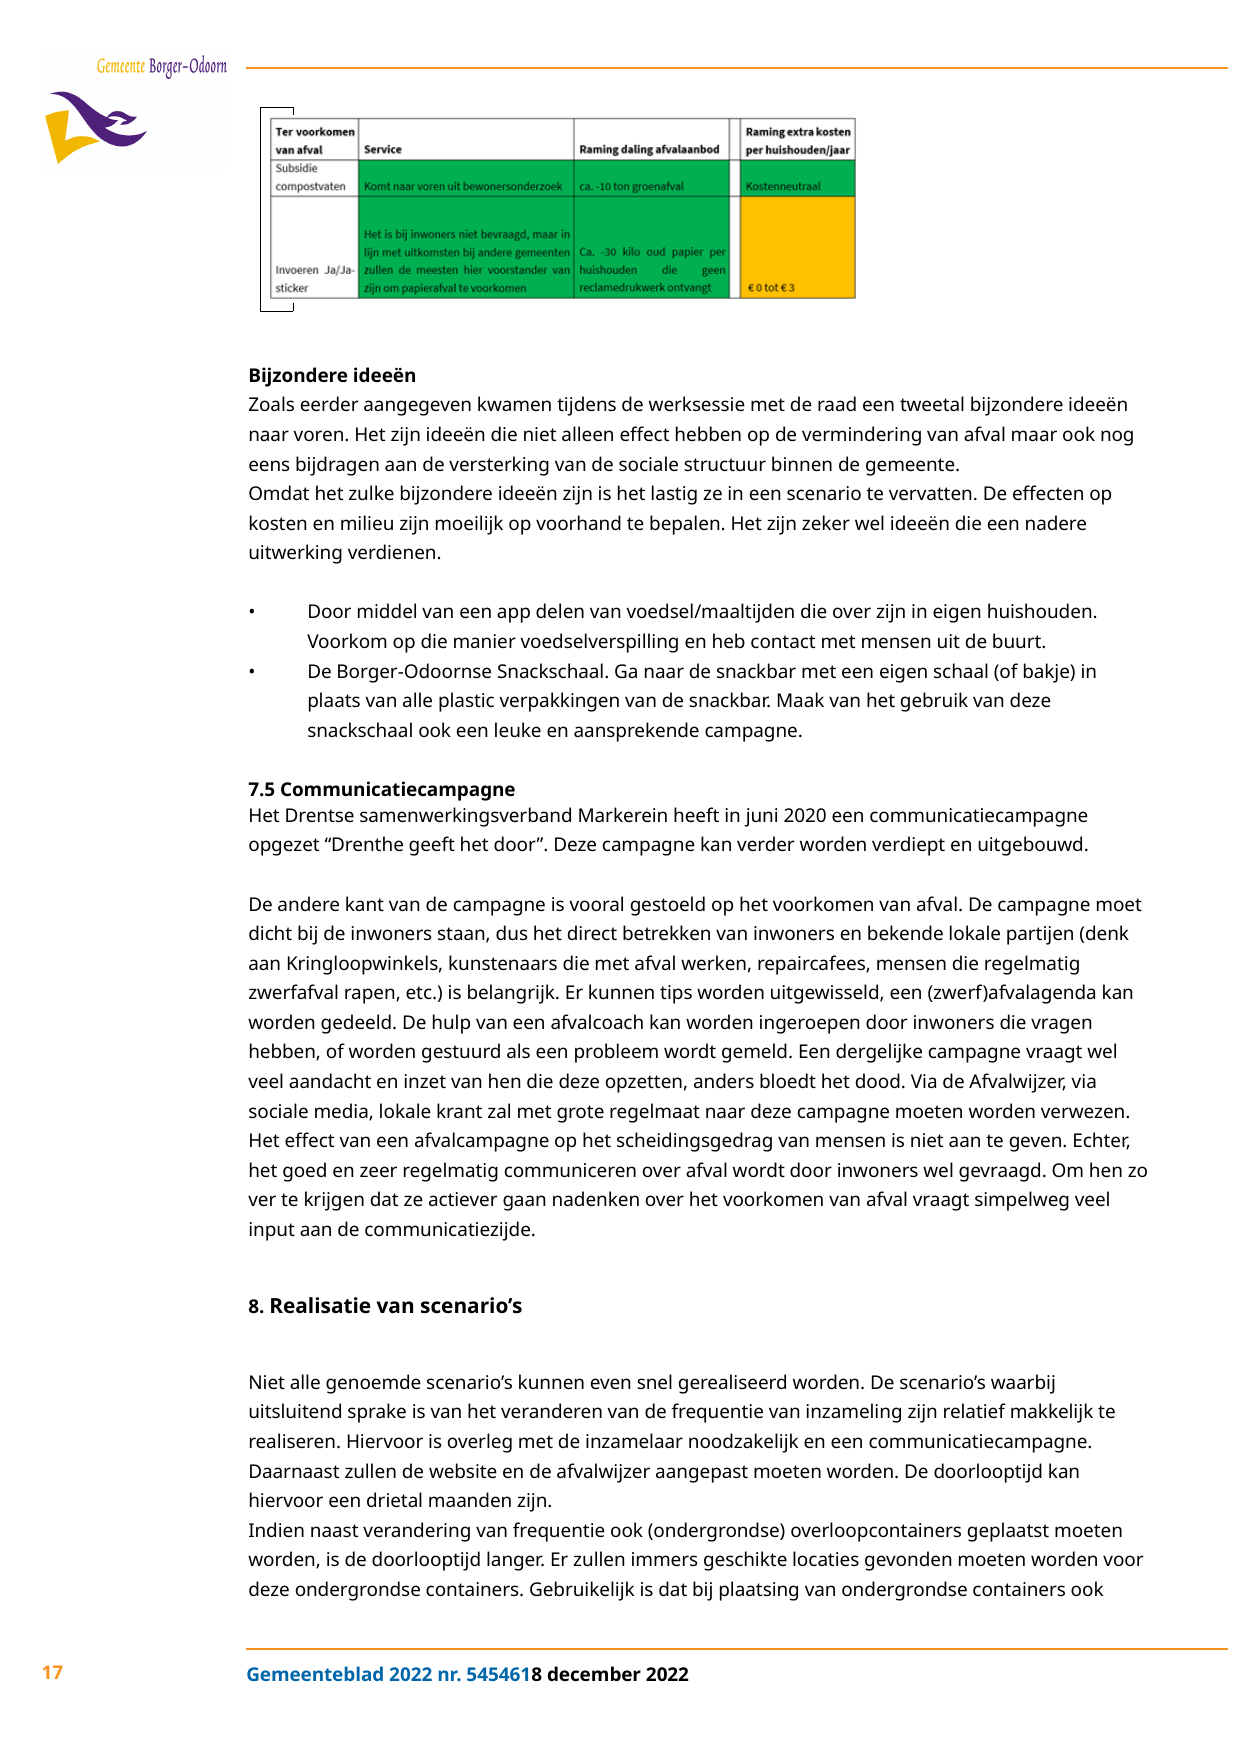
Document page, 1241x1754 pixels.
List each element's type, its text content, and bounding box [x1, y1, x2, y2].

text Omdat het zulke bijzondere ideeën zijn is het lastig ze in een scenario te vervatten. De effecten op kosten en milieu zijn moeilijk op voorhand te bepalen. Het zijn zeker wel ideeën die een nadere uitwerking verdienen. [248, 480, 1152, 565]
text Zoals eerder aangegeven kwamen tijdens de werksessie met de raad een tweetal bijzondere ideeën naar voren. Het zijn ideeën die niet alleen effect hebben op de vermindering van afval maar ook nog eens bijdragen aan de versterking van de sociale structuur binnen de gemeente. [248, 392, 1152, 477]
text Het effect van een afvalcampagne op het scheidingsgedrag van mensen is niet aan te geven. Echter, het goed en zeer regelmatig communiceren over afval wordt door inwoners wel gevraagd. Om hen zo ver te krijgen dat ze actiever gaan nadenken over het voorkomen van afval vraagt simpelweg veel input aan de communicatiezijde. [248, 1127, 1152, 1242]
text Niet alle genoemde scenario’s kunnen even snel gerealiseerd worden. De scenario’s waarbij uitsluitend sprake is van het veranderen van de frequentie van inzameling zijn relatief makkelijk te realiseren. Hiervoor is overleg met de inzamelaar noodzakelijk en een communicatiecampagne. Daarnaast zullen de website en de afvalwijzer aangepast moeten worden. De doorlooptijd kan hiervoor een drietal maanden zijn. [248, 1369, 1152, 1513]
text 7.5 Communicatiecampagne [248, 776, 1152, 802]
text Bijzondere ideeën [248, 362, 1152, 388]
text Indien naast verandering van frequentie ook (ondergrondse) overloopcontainers geplaatst moeten worden, is de doorlooptijd langer. Er zullen immers geschikte locaties gevonden moeten worden voor deze ondergrondse containers. Gebruikelijk is dat bij plaatsing van ondergrondse containers ook [248, 1517, 1152, 1602]
picture [268, 115, 860, 303]
list De Borger-Odoornse Snackschaal. Ga naar de snackbar met een eigen schaal (of bakje) in plaats van alle plastic verpakkingen van de snackbar. Maak van het gebruik van deze snackschaal ook een leuke en aansprekende campagne. [248, 658, 1152, 743]
list Door middel van een app delen van voedsel/maaltijden die over zijn in eigen huishouden. Voorkom op die manier voedselverspilling en heb contact met mensen uit de buurt. [248, 599, 1152, 654]
text 8. Realisatie van scenario’s [248, 1291, 1152, 1320]
text Het Drentse samenwerkingsverband Markerein heeft in juni 2020 een communicatiecampagne opgezet “Drenthe geeft het door”. Deze campagne kan verder worden verdiept en uitgebouwd. [248, 802, 1152, 857]
text De andere kant van de campagne is vooral gestoeld op het voorkomen van afval. De campagne moet dicht bij de inwoners staan, dus het direct betrekken van inwoners en bekende lokale partijen (denk aan Kringloopwinkels, kunstenaars die met afval werken, repaircafees, mensen die regelmatig zwerfafval rapen, etc.) is belangrijk. Er kunnen tips worden uitgewisseld, een (zwerf)afvalagenda kan worden gedeeld. De hulp van een afvalcoach kan worden ingeroepen door inwoners die vragen hebben, of worden gestuurd als een probleem wordt gemeld. Een dergelijke campagne vraagt wel veel aandacht en inzet van hen die deze opzetten, anders bloedt het dood. Via de Afvalwijzer, via sociale media, lokale krant zal met grote regelmaat naar deze campagne moeten worden verwezen. [248, 891, 1152, 1123]
picture [41, 47, 231, 172]
